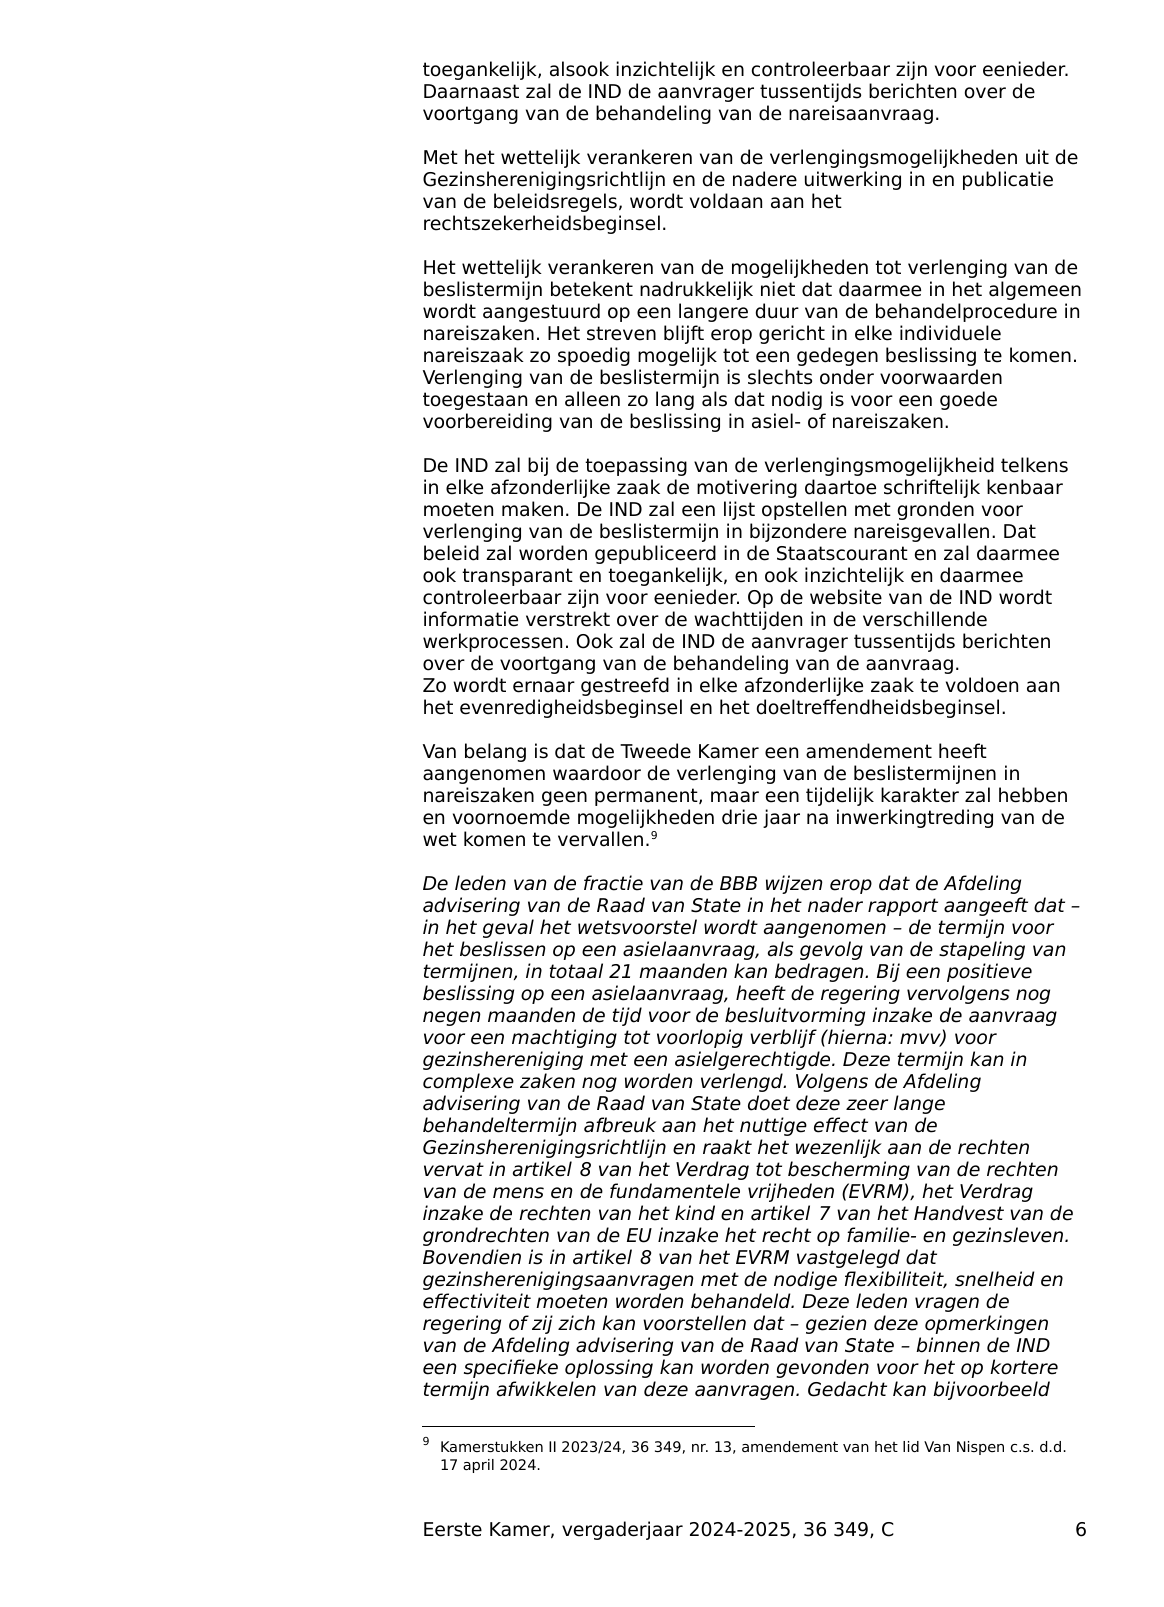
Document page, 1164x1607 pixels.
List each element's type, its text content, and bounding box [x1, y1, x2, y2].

text Kamerstukken II 2023/24, 36 349, nr. 13, amendement van het lid Van Nispen c.s. d.d. 17 april 2024. [422, 1435, 1087, 1474]
text De leden van de fractie van de BBB wijzen erop dat de Afdeling advisering van de Raad van State in het nader rapport aangeeft dat – in het geval het wetsvoorstel wordt aangenomen – de termijn voor het beslissen op een asielaanvraag, als gevolg van de stapeling van termijnen, in totaal 21 maanden kan bedragen. Bij een positieve beslissing op een asielaanvraag, heeft de regering vervolgens nog negen maanden de tijd voor de besluitvorming inzake de aanvraag voor een machtiging tot voorlopig verblijf (hierna: mvv) voor gezinshereniging met een asielgerechtigde. Deze termijn kan in complexe zaken nog worden verlengd. Volgens de Afdeling advisering van de Raad van State doet deze zeer lange behandeltermijn afbreuk aan het nuttige effect van de Gezinsherenigingsrichtlijn en raakt het wezenlijk aan de rechten vervat in artikel 8 van het Verdrag tot bescherming van de rechten van de mens en de fundamentele vrijheden (EVRM), het Verdrag inzake de rechten van het kind en artikel 7 van het Handvest van de grondrechten van de EU inzake het recht op familie- en gezinsleven. Bovendien is in artikel 8 van het EVRM vastgelegd dat gezinsherenigingsaanvragen met de nodige flexibiliteit, snelheid en effectiviteit moeten worden behandeld. Deze leden vragen de regering of zij zich kan voorstellen dat – gezien deze opmerkingen van de Afdeling advisering van de Raad van State – binnen de IND een specifieke oplossing kan worden gevonden voor het op kortere termijn afwikkelen van deze aanvragen. Gedacht kan bijvoorbeeld [422, 873, 1087, 1401]
text Met het wettelijk verankeren van de verlengingsmogelijkheden uit de Gezinsherenigingsrichtlijn en de nadere uitwerking in en publicatie van de beleidsregels, wordt voldaan aan het rechtszekerheidsbeginsel. [422, 147, 1087, 235]
text toegankelijk, alsook inzichtelijk en controleerbaar zijn voor eenieder. Daarnaast zal de IND de aanvrager tussentijds berichten over de voortgang van de behandeling van de nareisaanvraag. [422, 59, 1087, 125]
text Het wettelijk verankeren van de mogelijkheden tot verlenging van de beslistermijn betekent nadrukkelijk niet dat daarmee in het algemeen wordt aangestuurd op een langere duur van de behandelprocedure in nareiszaken. Het streven blijft erop gericht in elke individuele nareiszaak zo spoedig mogelijk tot een gedegen beslissing te komen. Verlenging van de beslistermijn is slechts onder voorwaarden toegestaan en alleen zo lang als dat nodig is voor een goede voorbereiding van de beslissing in asiel- of nareiszaken. [422, 257, 1087, 433]
text Van belang is dat de Tweede Kamer een amendement heeft aangenomen waardoor de verlenging van de beslistermijnen in nareiszaken geen permanent, maar een tijdelijk karakter zal hebben en voornoemde mogelijkheden drie jaar na inwerkingtreding van de wet komen te vervallen. [422, 741, 1087, 851]
text Zo wordt ernaar gestreefd in elke afzonderlijke zaak te voldoen aan het evenredigheidsbeginsel en het doeltreffendheidsbeginsel. [422, 675, 1087, 719]
text De IND zal bij de toepassing van de verlengingsmogelijkheid telkens in elke afzonderlijke zaak de motivering daartoe schriftelijk kenbaar moeten maken. De IND zal een lijst opstellen met gronden voor verlenging van de beslistermijn in bijzondere nareisgevallen. Dat beleid zal worden gepubliceerd in de Staatscourant en zal daarmee ook transparant en toegankelijk, en ook inzichtelijk en daarmee controleerbaar zijn voor eenieder. Op de website van de IND wordt informatie verstrekt over de wachttijden in de verschillende werkprocessen. Ook zal de IND de aanvrager tussentijds berichten over de voortgang van de behandeling van de aanvraag. [422, 455, 1087, 675]
